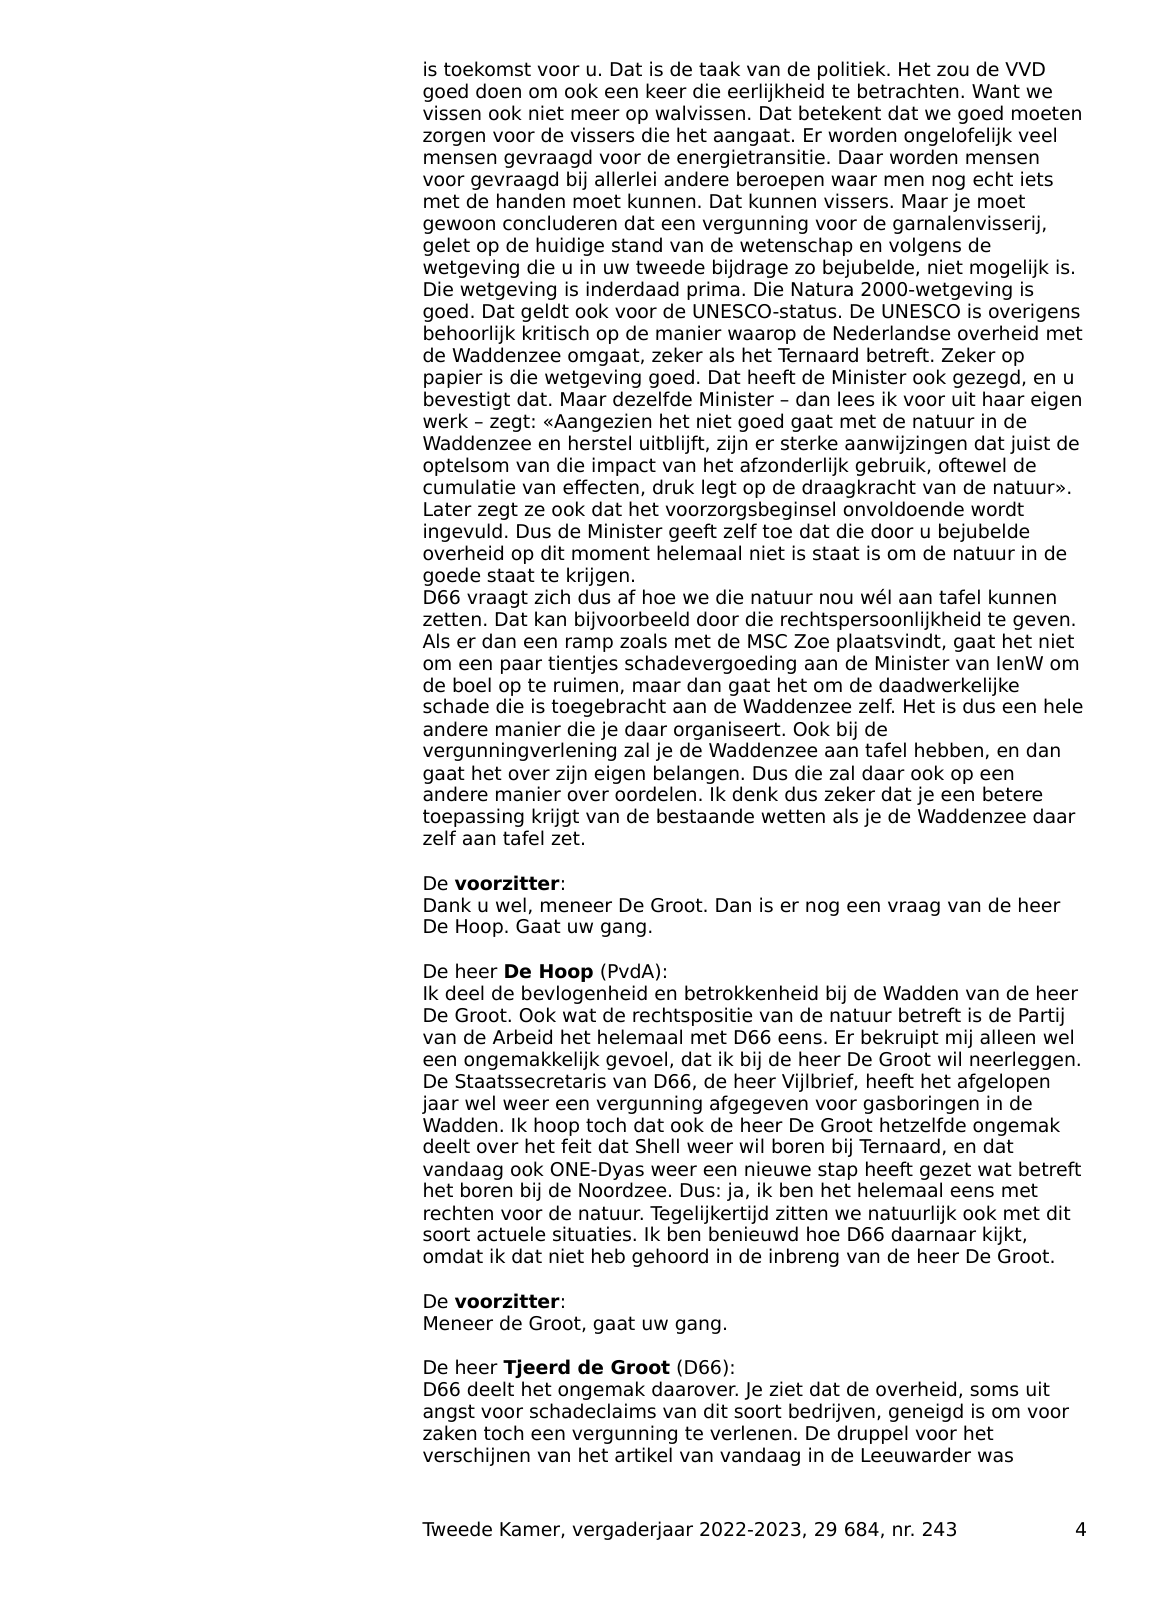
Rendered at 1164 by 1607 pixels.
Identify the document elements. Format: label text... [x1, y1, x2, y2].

text Meneer de Groot, gaat uw gang. [422, 1312, 1087, 1334]
text De heer Tjeerd de Groot (D66): [422, 1357, 1087, 1379]
text is toekomst voor u. Dat is de taak van de politiek. Het zou de VVD goed doen om ook een keer die eerlijkheid te betrachten. Want we vissen ook niet meer op walvissen. Dat betekent dat we goed moeten zorgen voor de vissers die het aangaat. Er worden ongelofelijk veel mensen gevraagd voor de energietransitie. Daar worden mensen voor gevraagd bij allerlei andere beroepen waar men nog echt iets met de handen moet kunnen. Dat kunnen vissers. Maar je moet gewoon concluderen dat een vergunning voor de garnalenvisserij, gelet op de huidige stand van de wetenschap en volgens de wetgeving die u in uw tweede bijdrage zo bejubelde, niet mogelijk is. Die wetgeving is inderdaad prima. Die Natura 2000-wetgeving is goed. Dat geldt ook voor de UNESCO-status. De UNESCO is overigens behoorlijk kritisch op de manier waarop de Nederlandse overheid met de Waddenzee omgaat, zeker als het Ternaard betreft. Zeker op papier is die wetgeving goed. Dat heeft de Minister ook gezegd, en u bevestigt dat. Maar dezelfde Minister – dan lees ik voor uit haar eigen werk – zegt: «Aangezien het niet goed gaat met de natuur in de Waddenzee en herstel uitblijft, zijn er sterke aanwijzingen dat juist de optelsom van die impact van het afzonderlijk gebruik, oftewel de cumulatie van effecten, druk legt op de draagkracht van de natuur». Later zegt ze ook dat het voorzorgsbeginsel onvoldoende wordt ingevuld. Dus de Minister geeft zelf toe dat die door u bejubelde overheid op dit moment helemaal niet is staat is om de natuur in de goede staat te krijgen. [422, 59, 1087, 587]
text D66 deelt het ongemak daarover. Je ziet dat de overheid, soms uit angst voor schadeclaims van dit soort bedrijven, geneigd is om voor zaken toch een vergunning te verlenen. De druppel voor het verschijnen van het artikel van vandaag in de Leeuwarder was [422, 1379, 1087, 1467]
text De voorzitter: [422, 1291, 1087, 1312]
text De heer De Hoop (PvdA): [422, 961, 1087, 983]
text D66 vraagt zich dus af hoe we die natuur nou wél aan tafel kunnen zetten. Dat kan bijvoorbeeld door die rechtspersoonlijkheid te geven. Als er dan een ramp zoals met de MSC Zoe plaatsvindt, gaat het niet om een paar tientjes schadevergoeding aan de Minister van IenW om de boel op te ruimen, maar dan gaat het om de daadwerkelijke schade die is toegebracht aan de Waddenzee zelf. Het is dus een hele andere manier die je daar organiseert. Ook bij de vergunningverlening zal je de Waddenzee aan tafel hebben, en dan gaat het over zijn eigen belangen. Dus die zal daar ook op een andere manier over oordelen. Ik denk dus zeker dat je een betere toepassing krijgt van de bestaande wetten als je de Waddenzee daar zelf aan tafel zet. [422, 587, 1087, 850]
text Ik deel de bevlogenheid en betrokkenheid bij de Wadden van de heer De Groot. Ook wat de rechtspositie van de natuur betreft is de Partij van de Arbeid het helemaal met D66 eens. Er bekruipt mij alleen wel een ongemakkelijk gevoel, dat ik bij de heer De Groot wil neerleggen. De Staatssecretaris van D66, de heer Vijlbrief, heeft het afgelopen jaar wel weer een vergunning afgegeven voor gasboringen in de Wadden. Ik hoop toch dat ook de heer De Groot hetzelfde ongemak deelt over het feit dat Shell weer wil boren bij Ternaard, en dat vandaag ook ONE-Dyas weer een nieuwe stap heeft gezet wat betreft het boren bij de Noordzee. Dus: ja, ik ben het helemaal eens met rechten voor de natuur. Tegelijkertijd zitten we natuurlijk ook met dit soort actuele situaties. Ik ben benieuwd hoe D66 daarnaar kijkt, omdat ik dat niet heb gehoord in de inbreng van de heer De Groot. [422, 983, 1087, 1268]
text De voorzitter: [422, 872, 1087, 894]
text Dank u wel, meneer De Groot. Dan is er nog een vraag van de heer De Hoop. Gaat uw gang. [422, 894, 1087, 938]
